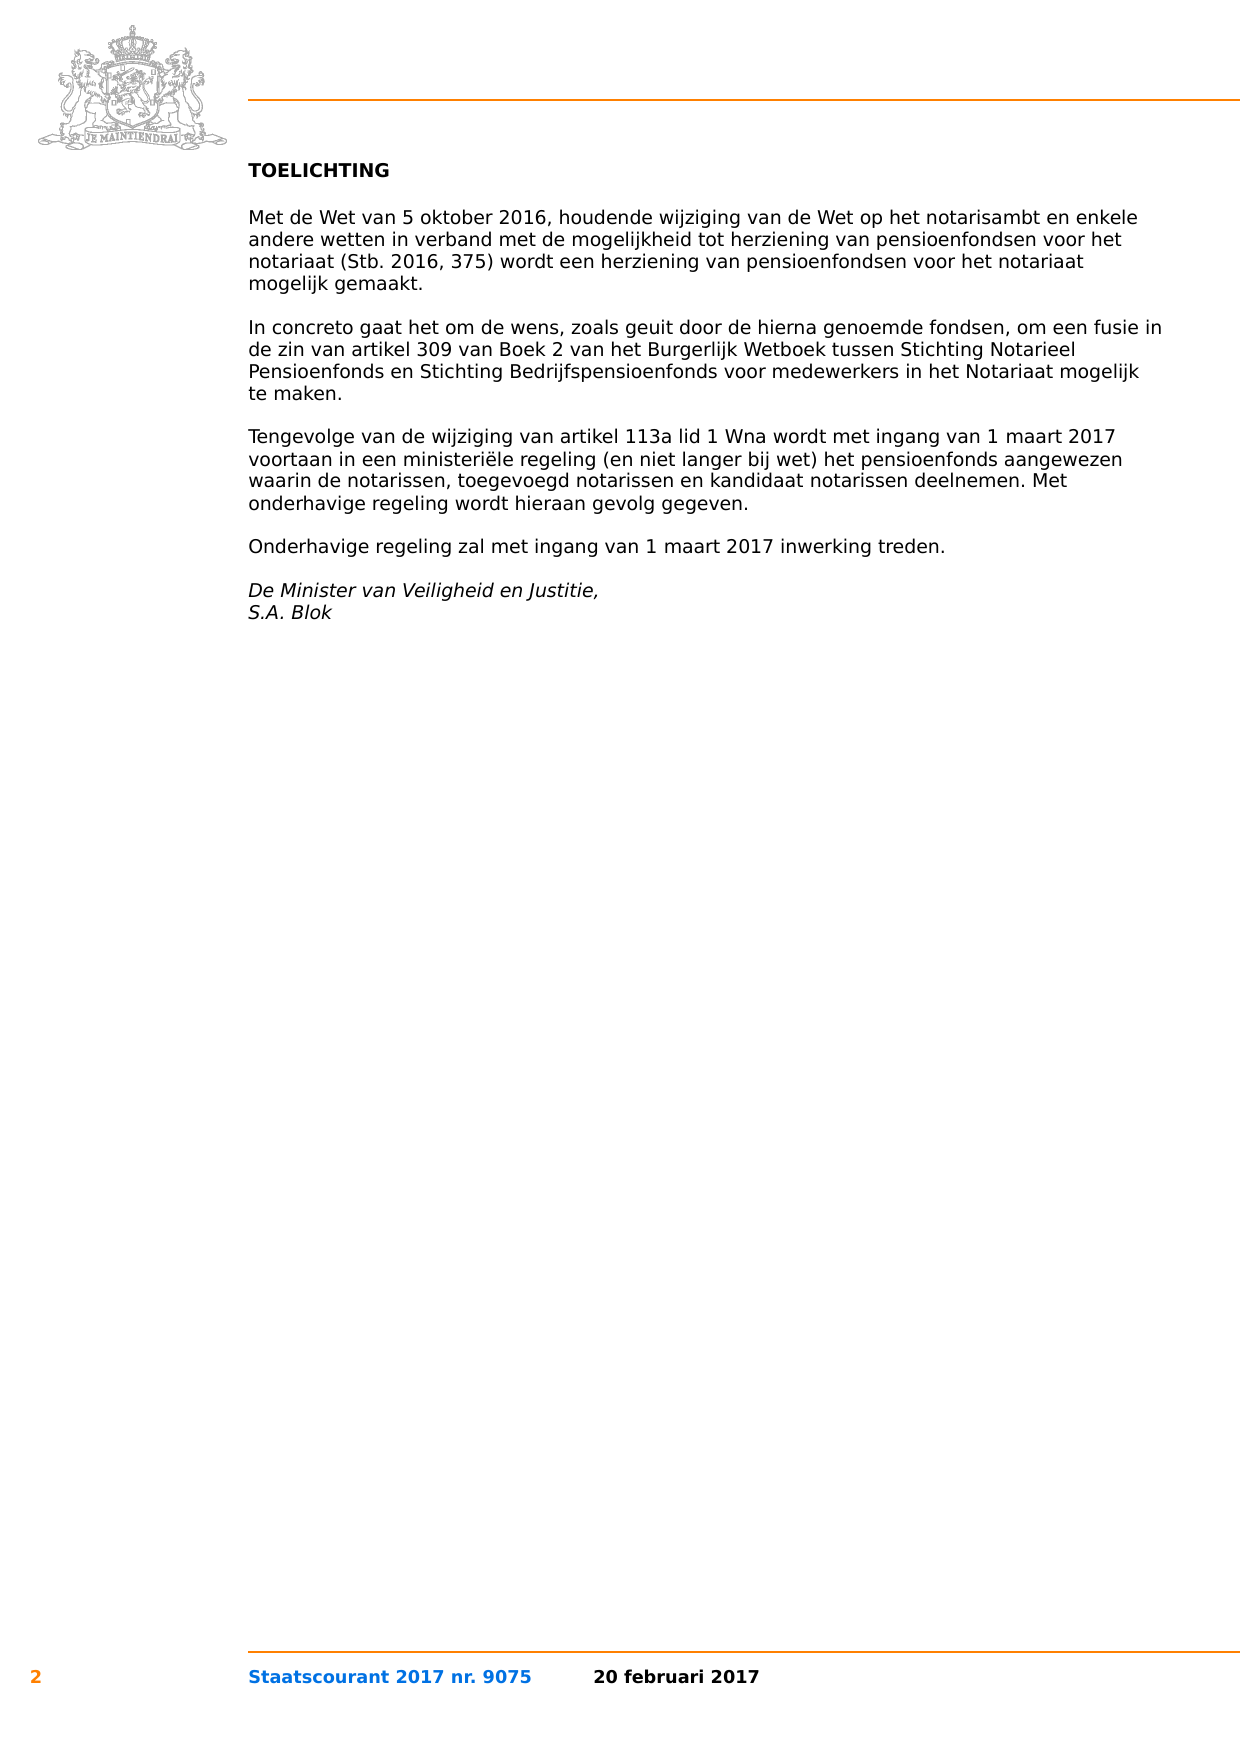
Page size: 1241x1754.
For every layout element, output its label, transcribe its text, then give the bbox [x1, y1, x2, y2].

subtitle TOELICHTING [248, 160, 1163, 182]
text Onderhavige regeling zal met ingang van 1 maart 2017 inwerking treden. [248, 536, 1163, 558]
text In concreto gaat het om de wens, zoals geuit door de hierna genoemde fondsen, om een fusie in de zin van artikel 309 van Boek 2 van het Burgerlijk Wetboek tussen Stichting Notarieel Pensioenfonds en Stichting Bedrijfspensioenfonds voor medewerkers in het Notariaat mogelijk te maken. [248, 317, 1163, 404]
text De Minister van Veiligheid en Justitie, S.A. Blok [248, 580, 1163, 624]
text Tengevolge van de wijziging van artikel 113a lid 1 Wna wordt met ingang van 1 maart 2017 voortaan in een ministeriële regeling (en niet langer bij wet) het pensioenfonds aangewezen waarin de notarissen, toegevoegd notarissen en kandidaat­ notarissen deelnemen. Met onderhavige regeling wordt hieraan gevolg gegeven. [248, 426, 1163, 514]
text Met de Wet van 5 oktober 2016, houdende wijziging van de Wet op het notarisambt en enkele andere wetten in verband met de mogelijkheid tot herziening van pensioenfondsen voor het notariaat (Stb. 2016, 375) wordt een herziening van pensioenfondsen voor het notariaat mogelijk gemaakt. [248, 207, 1163, 295]
picture [38, 25, 227, 150]
